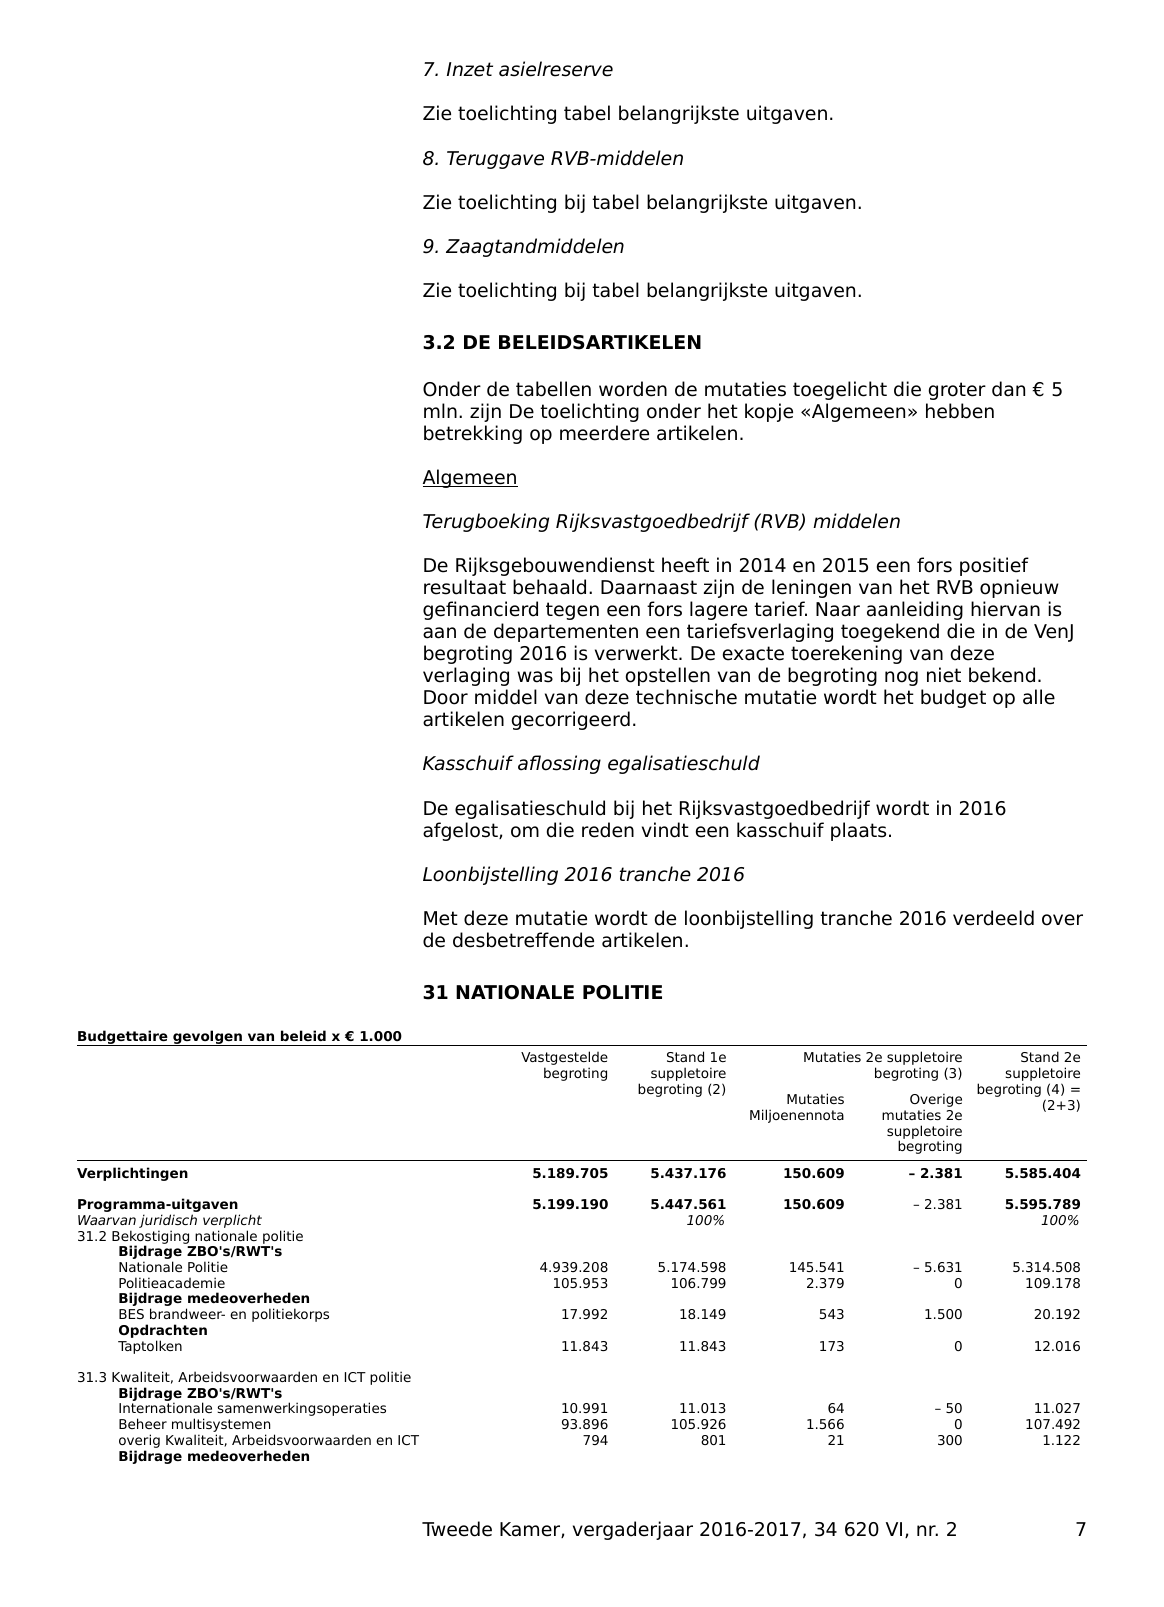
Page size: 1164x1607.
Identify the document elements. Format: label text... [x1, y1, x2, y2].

table_cell Stand 2e suppletoire begroting (4) = (2+3) [969, 1046, 1087, 1160]
text De egalisatieschuld bij het Rijksvastgoedbedrijf wordt in 2016 afgelost, om die reden vindt een kasschuif plaats. [422, 797, 1087, 841]
table_cell 64 [732, 1401, 850, 1417]
table_cell Stand 1e suppletoire begroting (2) [614, 1046, 732, 1160]
subtitle 8. Teruggave RVB-middelen [422, 147, 1087, 169]
table_cell [77, 1401, 112, 1417]
table_cell 10.991 [496, 1401, 614, 1417]
table_cell – 5.631 [850, 1260, 968, 1276]
table_cell 4.939.208 [496, 1260, 614, 1276]
table_cell [732, 1244, 850, 1260]
subtitle Algemeen [422, 467, 1087, 489]
table_cell Taptolken [112, 1339, 496, 1354]
subtitle Loonbijstelling 2016 tranche 2016 [422, 864, 1087, 886]
table_cell [850, 1213, 968, 1228]
table_cell 107.492 [969, 1417, 1087, 1433]
table_cell [732, 1323, 850, 1338]
table_cell 300 [850, 1433, 968, 1448]
table_cell Overige mutaties 2e suppletoire begroting [850, 1086, 968, 1160]
table_header Budgettaire gevolgen van beleid x € 1.000 [77, 1029, 1087, 1044]
table_cell 20.192 [969, 1307, 1087, 1323]
table_cell Bijdrage medeoverheden [112, 1291, 496, 1307]
table_cell 1.122 [969, 1433, 1087, 1448]
table_cell [850, 1354, 968, 1370]
table_cell 801 [614, 1433, 732, 1448]
table_cell 5.189.705 [496, 1161, 614, 1181]
table_cell 100% [969, 1213, 1087, 1228]
table_cell 1.566 [732, 1417, 850, 1433]
table_cell [112, 1086, 496, 1160]
table_cell 21 [732, 1433, 850, 1448]
table_cell [969, 1449, 1087, 1464]
table_cell [496, 1213, 614, 1228]
table_cell 31.2 Bekostiging nationale politie [77, 1228, 496, 1244]
table_cell 11.013 [614, 1401, 732, 1417]
table_cell 5.199.190 [496, 1197, 614, 1213]
table_cell [732, 1291, 850, 1307]
table_cell 543 [732, 1307, 850, 1323]
table_cell 145.541 [732, 1260, 850, 1276]
table_cell 2.379 [732, 1276, 850, 1291]
table_cell [77, 1307, 112, 1323]
table_cell [77, 1260, 112, 1276]
table_cell [614, 1386, 732, 1401]
table_cell [614, 1354, 732, 1370]
table_cell 93.896 [496, 1417, 614, 1433]
table_cell overig Kwaliteit, Arbeidsvoorwaarden en ICT [112, 1433, 496, 1448]
table_cell 5.437.176 [614, 1161, 732, 1181]
table_cell 173 [732, 1339, 850, 1354]
table_cell [77, 1086, 112, 1160]
table_cell [112, 1354, 496, 1370]
table_cell 0 [850, 1276, 968, 1291]
text Onder de tabellen worden de mutaties toegelicht die groter dan € 5 mln. zijn De toelichting onder het kopje «Algemeen» hebben betrekking op meerdere artikelen. [422, 379, 1087, 445]
subtitle Terugboeking Rijksvastgoedbedrijf (RVB) middelen [422, 511, 1087, 533]
table_cell [850, 1370, 968, 1386]
table_cell 5.314.508 [969, 1260, 1087, 1276]
table_cell [850, 1244, 968, 1260]
table_cell [77, 1417, 112, 1433]
table_cell [732, 1354, 850, 1370]
table_cell 1.500 [850, 1307, 968, 1323]
table_cell Programma-uitgaven [77, 1197, 496, 1213]
table_cell [496, 1449, 614, 1464]
table_cell Beheer multisystemen [112, 1417, 496, 1433]
table_cell [969, 1244, 1087, 1260]
table_cell [850, 1386, 968, 1401]
table_cell Mutaties Miljoenennota [732, 1086, 850, 1160]
subtitle 9. Zaagtandmiddelen [422, 236, 1087, 258]
table_cell 17.992 [496, 1307, 614, 1323]
text Met deze mutatie wordt de loonbijstelling tranche 2016 verdeeld over de desbetreffende artikelen. [422, 908, 1087, 952]
table_cell [850, 1228, 968, 1244]
table_cell [732, 1449, 850, 1464]
table_cell – 2.381 [850, 1161, 968, 1181]
table_cell Bijdrage ZBO's/RWT's [112, 1244, 496, 1260]
table_cell 5.595.789 [969, 1197, 1087, 1213]
table_cell [77, 1046, 112, 1086]
table_cell 100% [614, 1213, 732, 1228]
table_cell 18.149 [614, 1307, 732, 1323]
table_cell [732, 1213, 850, 1228]
table_cell [969, 1354, 1087, 1370]
table_cell [112, 1181, 496, 1197]
table_cell [614, 1181, 732, 1197]
table_cell 31.3 Kwaliteit, Arbeidsvoorwaarden en ICT politie [77, 1370, 496, 1386]
table_cell Waarvan juridisch verplicht [77, 1213, 496, 1228]
table_cell 5.447.561 [614, 1197, 732, 1213]
table_cell [77, 1386, 112, 1401]
table_cell 150.609 [732, 1161, 850, 1181]
table_cell 11.843 [614, 1339, 732, 1354]
table_cell 109.178 [969, 1276, 1087, 1291]
table_cell [850, 1291, 968, 1307]
table_cell 11.027 [969, 1401, 1087, 1417]
table_cell 794 [496, 1433, 614, 1448]
table_cell Opdrachten [112, 1323, 496, 1338]
table_cell [614, 1370, 732, 1386]
table_cell [614, 1323, 732, 1338]
table_cell [77, 1181, 112, 1197]
table_cell Bijdrage medeoverheden [112, 1449, 496, 1464]
table_cell 11.843 [496, 1339, 614, 1354]
table_cell [969, 1386, 1087, 1401]
table_cell 0 [850, 1339, 968, 1354]
table_cell 105.953 [496, 1276, 614, 1291]
table_cell – 2.381 [850, 1197, 968, 1213]
table_cell [496, 1228, 614, 1244]
table_cell Nationale Politie [112, 1260, 496, 1276]
table_cell [112, 1046, 496, 1086]
table_cell [496, 1291, 614, 1307]
table_cell [77, 1354, 112, 1370]
table_cell 105.926 [614, 1417, 732, 1433]
table_cell – 50 [850, 1401, 968, 1417]
table_cell [969, 1323, 1087, 1338]
table_cell Politieacademie [112, 1276, 496, 1291]
table_cell Internationale samenwerkingsoperaties [112, 1401, 496, 1417]
table_cell [732, 1181, 850, 1197]
subtitle Kasschuif aflossing egalisatieschuld [422, 753, 1087, 775]
table_cell [496, 1323, 614, 1338]
table_cell [850, 1323, 968, 1338]
table_cell 12.016 [969, 1339, 1087, 1354]
table_cell [496, 1386, 614, 1401]
table_cell [969, 1228, 1087, 1244]
table_cell [850, 1449, 968, 1464]
table_cell 5.174.598 [614, 1260, 732, 1276]
table_cell [77, 1449, 112, 1464]
table_cell [77, 1433, 112, 1448]
text Zie toelichting bij tabel belangrijkste uitgaven. [422, 280, 1087, 302]
subtitle 31 NATIONALE POLITIE [422, 982, 1087, 1004]
table_cell [77, 1244, 112, 1260]
table_cell [969, 1370, 1087, 1386]
table_cell 106.799 [614, 1276, 732, 1291]
table_cell 150.609 [732, 1197, 850, 1213]
table_cell [614, 1228, 732, 1244]
table_cell [614, 1449, 732, 1464]
table_cell [77, 1291, 112, 1307]
table_cell [496, 1370, 614, 1386]
text Zie toelichting tabel belangrijkste uitgaven. [422, 103, 1087, 125]
table_cell Mutaties 2e suppletoire begroting (3) [732, 1046, 968, 1086]
table_cell [496, 1244, 614, 1260]
table_cell Bijdrage ZBO's/RWT's [112, 1386, 496, 1401]
table_cell [496, 1181, 614, 1197]
table_cell [77, 1323, 112, 1338]
table_cell 0 [850, 1417, 968, 1433]
table_cell [77, 1276, 112, 1291]
table_cell Vastgestelde begroting [496, 1046, 614, 1160]
text Zie toelichting bij tabel belangrijkste uitgaven. [422, 192, 1087, 213]
text De Rijksgebouwendienst heeft in 2014 en 2015 een fors positief resultaat behaald. Daarnaast zijn de leningen van het RVB opnieuw gefinancierd tegen een fors lagere tarief. Naar aanleiding hiervan is aan de departementen een tariefsverlaging toegekend die in de VenJ begroting 2016 is verwerkt. De exacte toerekening van deze verlaging was bij het opstellen van de begroting nog niet bekend. Door middel van deze technische mutatie wordt het budget op alle artikelen gecorrigeerd. [422, 555, 1087, 731]
table_cell Verplichtingen [77, 1161, 496, 1181]
table_cell BES brandweer- en politiekorps [112, 1307, 496, 1323]
table_cell 5.585.404 [969, 1161, 1087, 1181]
table_cell [77, 1339, 112, 1354]
table_cell [850, 1181, 968, 1197]
subtitle 3.2 DE BELEIDSARTIKELEN [422, 332, 1087, 354]
table_cell [969, 1291, 1087, 1307]
table_cell [732, 1386, 850, 1401]
table_cell [496, 1354, 614, 1370]
table_cell [614, 1291, 732, 1307]
subtitle 7. Inzet asielreserve [422, 59, 1087, 81]
table_cell [614, 1244, 732, 1260]
table_cell [732, 1370, 850, 1386]
table_cell [732, 1228, 850, 1244]
table_cell [969, 1181, 1087, 1197]
